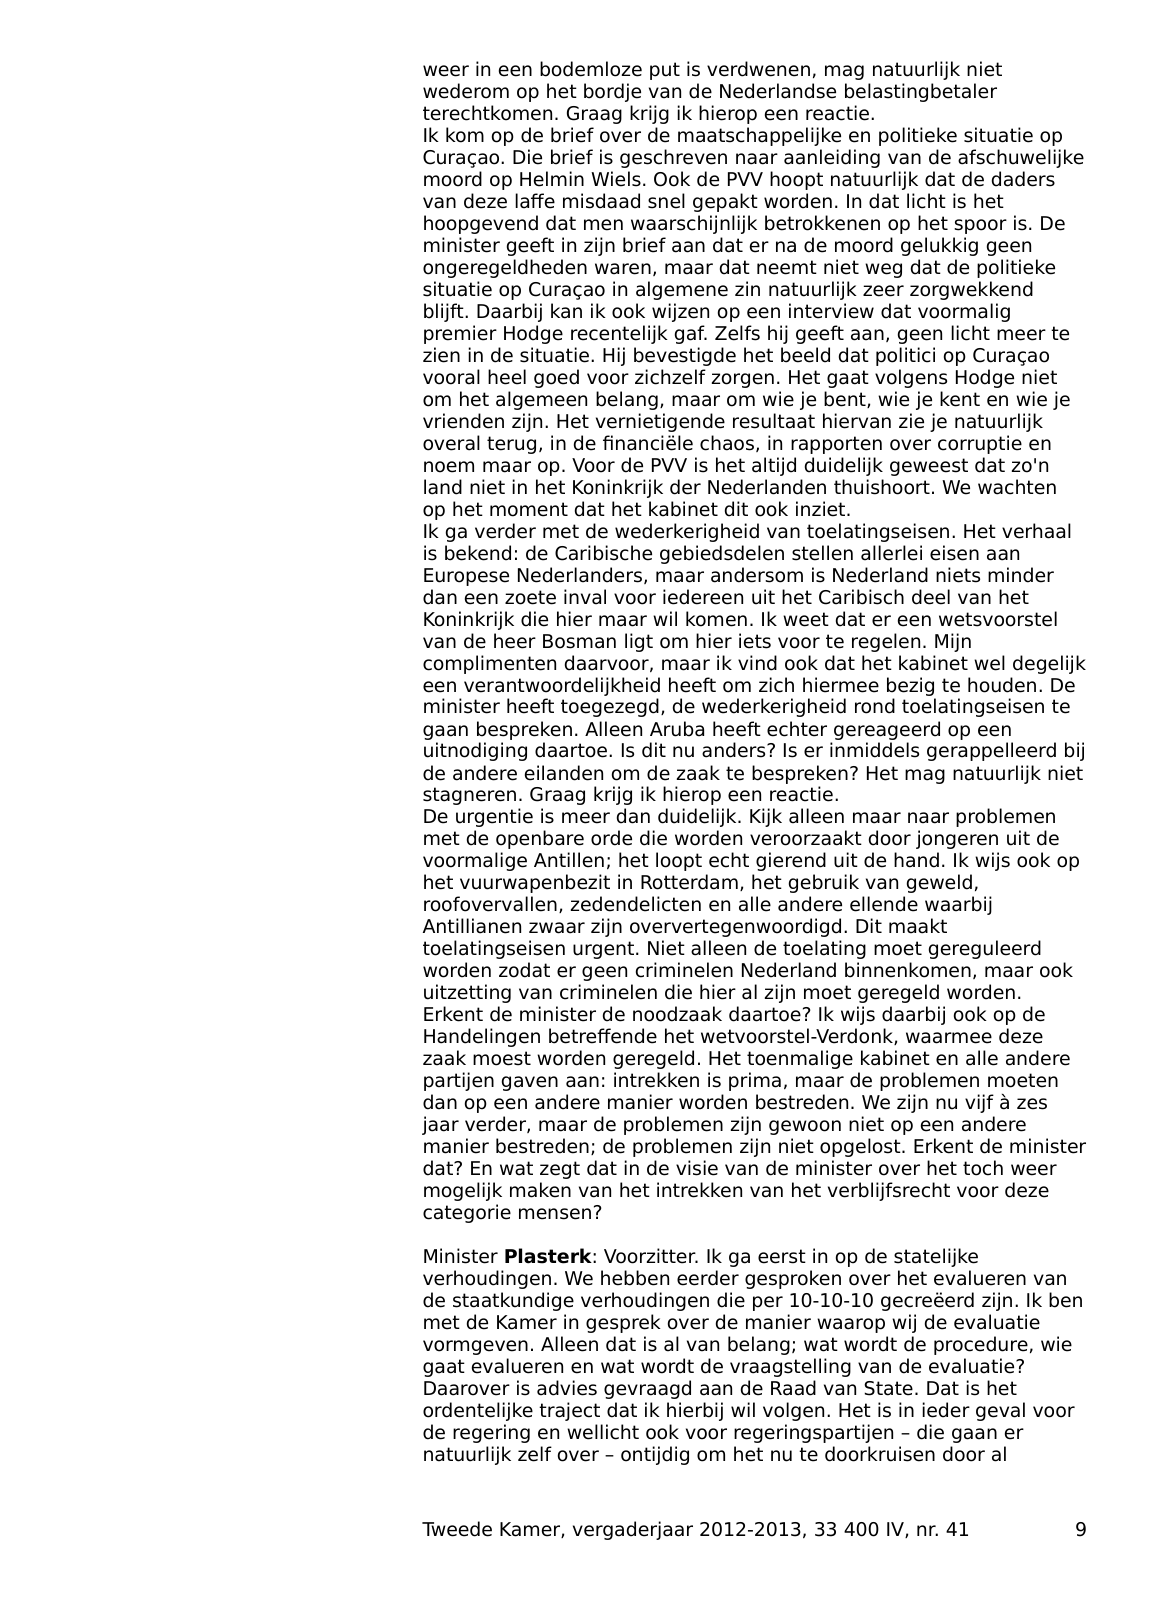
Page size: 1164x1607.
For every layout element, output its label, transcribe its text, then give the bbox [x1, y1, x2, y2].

text Ik kom op de brief over de maatschappelijke en politieke situatie op Curaçao. Die brief is geschreven naar aanleiding van de afschuwelijke moord op Helmin Wiels. Ook de PVV hoopt natuurlijk dat de daders van deze laffe misdaad snel gepakt worden. In dat licht is het hoopgevend dat men waarschijnlijk betrokkenen op het spoor is. De minister geeft in zijn brief aan dat er na de moord gelukkig geen ongeregeldheden waren, maar dat neemt niet weg dat de politieke situatie op Curaçao in algemene zin natuurlijk zeer zorgwekkend blijft. Daarbij kan ik ook wijzen op een interview dat voormalig premier Hodge recentelijk gaf. Zelfs hij geeft aan, geen licht meer te zien in de situatie. Hij bevestigde het beeld dat politici op Curaçao vooral heel goed voor zichzelf zorgen. Het gaat volgens Hodge niet om het algemeen belang, maar om wie je bent, wie je kent en wie je vrienden zijn. Het vernietigende resultaat hiervan zie je natuurlijk overal terug, in de financiële chaos, in rapporten over corruptie en noem maar op. Voor de PVV is het altijd duidelijk geweest dat zo'n land niet in het Koninkrijk der Nederlanden thuishoort. We wachten op het moment dat het kabinet dit ook inziet. [422, 125, 1087, 521]
text Ik ga verder met de wederkerigheid van toelatingseisen. Het verhaal is bekend: de Caribische gebiedsdelen stellen allerlei eisen aan Europese Nederlanders, maar andersom is Nederland niets minder dan een zoete inval voor iedereen uit het Caribisch deel van het Koninkrijk die hier maar wil komen. Ik weet dat er een wetsvoorstel van de heer Bosman ligt om hier iets voor te regelen. Mijn complimenten daarvoor, maar ik vind ook dat het kabinet wel degelijk een verantwoordelijkheid heeft om zich hiermee bezig te houden. De minister heeft toegezegd, de wederkerigheid rond toelatingseisen te gaan bespreken. Alleen Aruba heeft echter gereageerd op een uitnodiging daartoe. Is dit nu anders? Is er inmiddels gerappelleerd bij de andere eilanden om de zaak te bespreken? Het mag natuurlijk niet stagneren. Graag krijg ik hierop een reactie. [422, 521, 1087, 806]
text Minister Plasterk: Voorzitter. Ik ga eerst in op de statelijke verhoudingen. We hebben eerder gesproken over het evalueren van de staatkundige verhoudingen die per 10-10-10 gecreëerd zijn. Ik ben met de Kamer in gesprek over de manier waarop wij de evaluatie vormgeven. Alleen dat is al van belang; wat wordt de procedure, wie gaat evalueren en wat wordt de vraagstelling van de evaluatie? Daarover is advies gevraagd aan de Raad van State. Dat is het ordentelijke traject dat ik hierbij wil volgen. Het is in ieder geval voor de regering en wellicht ook voor regeringspartijen – die gaan er natuurlijk zelf over – ontijdig om het nu te doorkruisen door al [422, 1246, 1087, 1466]
text weer in een bodemloze put is verdwenen, mag natuurlijk niet wederom op het bordje van de Nederlandse belastingbetaler terechtkomen. Graag krijg ik hierop een reactie. [422, 59, 1087, 125]
text De urgentie is meer dan duidelijk. Kijk alleen maar naar problemen met de openbare orde die worden veroorzaakt door jongeren uit de voormalige Antillen; het loopt echt gierend uit de hand. Ik wijs ook op het vuurwapenbezit in Rotterdam, het gebruik van geweld, roofovervallen, zedendelicten en alle andere ellende waarbij Antillianen zwaar zijn oververtegenwoordigd. Dit maakt toelatingseisen urgent. Niet alleen de toelating moet gereguleerd worden zodat er geen criminelen Nederland binnenkomen, maar ook uitzetting van criminelen die hier al zijn moet geregeld worden. Erkent de minister de noodzaak daartoe? Ik wijs daarbij ook op de Handelingen betreffende het wetvoorstel-Verdonk, waarmee deze zaak moest worden geregeld. Het toenmalige kabinet en alle andere partijen gaven aan: intrekken is prima, maar de problemen moeten dan op een andere manier worden bestreden. We zijn nu vijf à zes jaar verder, maar de problemen zijn gewoon niet op een andere manier bestreden; de problemen zijn niet opgelost. Erkent de minister dat? En wat zegt dat in de visie van de minister over het toch weer mogelijk maken van het intrekken van het verblijfsrecht voor deze categorie mensen? [422, 806, 1087, 1224]
